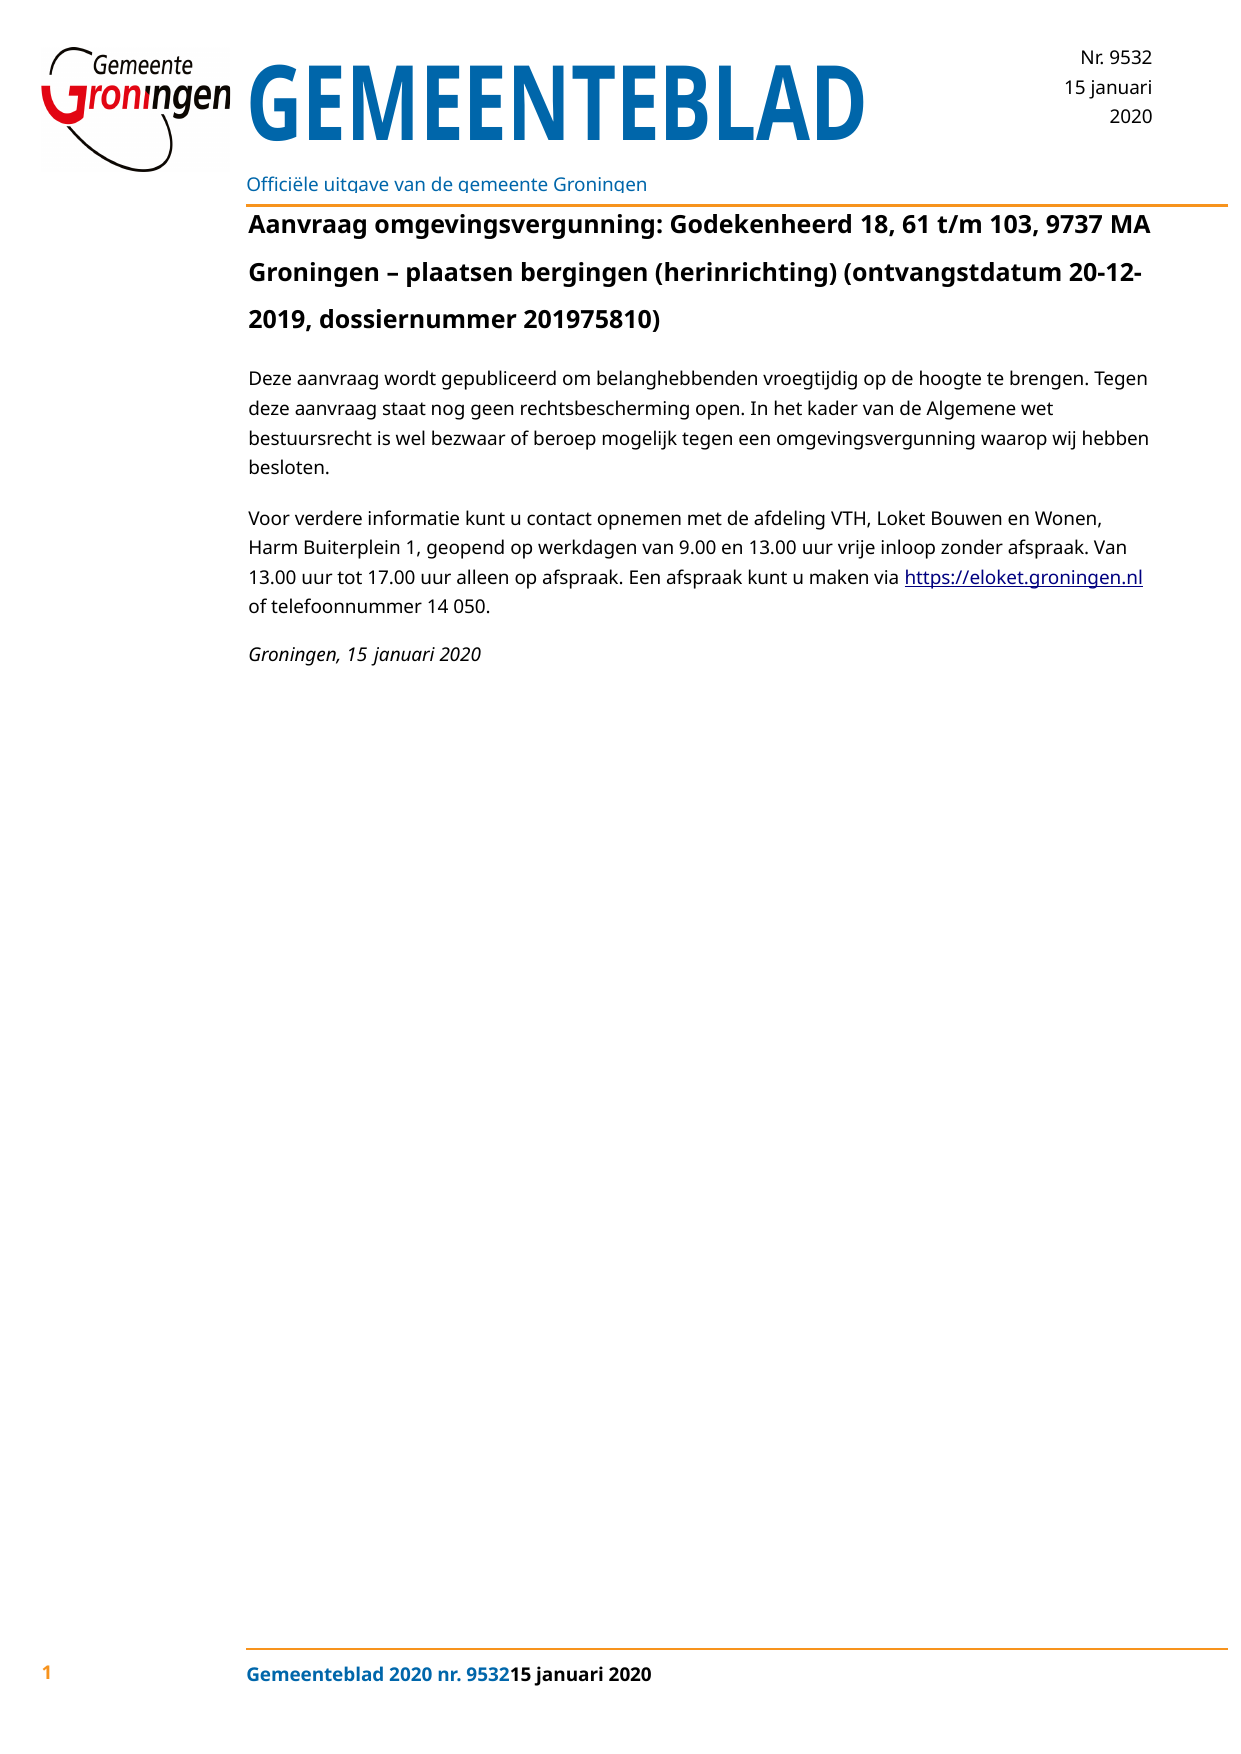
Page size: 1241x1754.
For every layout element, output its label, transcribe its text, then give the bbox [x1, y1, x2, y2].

picture [41, 47, 231, 172]
text Deze aanvraag wordt gepubliceerd om belanghebbenden vroegtijdig op de hoogte te brengen. Tegen deze aanvraag staat nog geen rechtsbescherming open. In het kader van de Algemene wet bestuursrecht is wel bezwaar of beroep mogelijk tegen een omgevingsvergunning waarop wij hebben besloten. [248, 366, 1152, 480]
text Aanvraag omgevingsvergunning: Godekenheerd 18, 61 t/m 103, 9737 MA Groningen – plaatsen bergingen (herinrichting) (ontvangstdatum 20-12-2019, dossiernummer 201975810) [248, 207, 1152, 336]
text Voor verdere informatie kunt u contact opnemen met de afdeling VTH, Loket Bouwen en Wonen, Harm Buiterplein 1, geopend op werkdagen van 9.00 en 13.00 uur vrije inloop zonder afspraak. Van 13.00 uur tot 17.00 uur alleen op afspraak. Een afspraak kunt u maken via https://eloket.groningen.nl of telefoonnummer 14 050. [248, 505, 1152, 619]
text Groningen, 15 januari 2020 [248, 641, 1152, 667]
